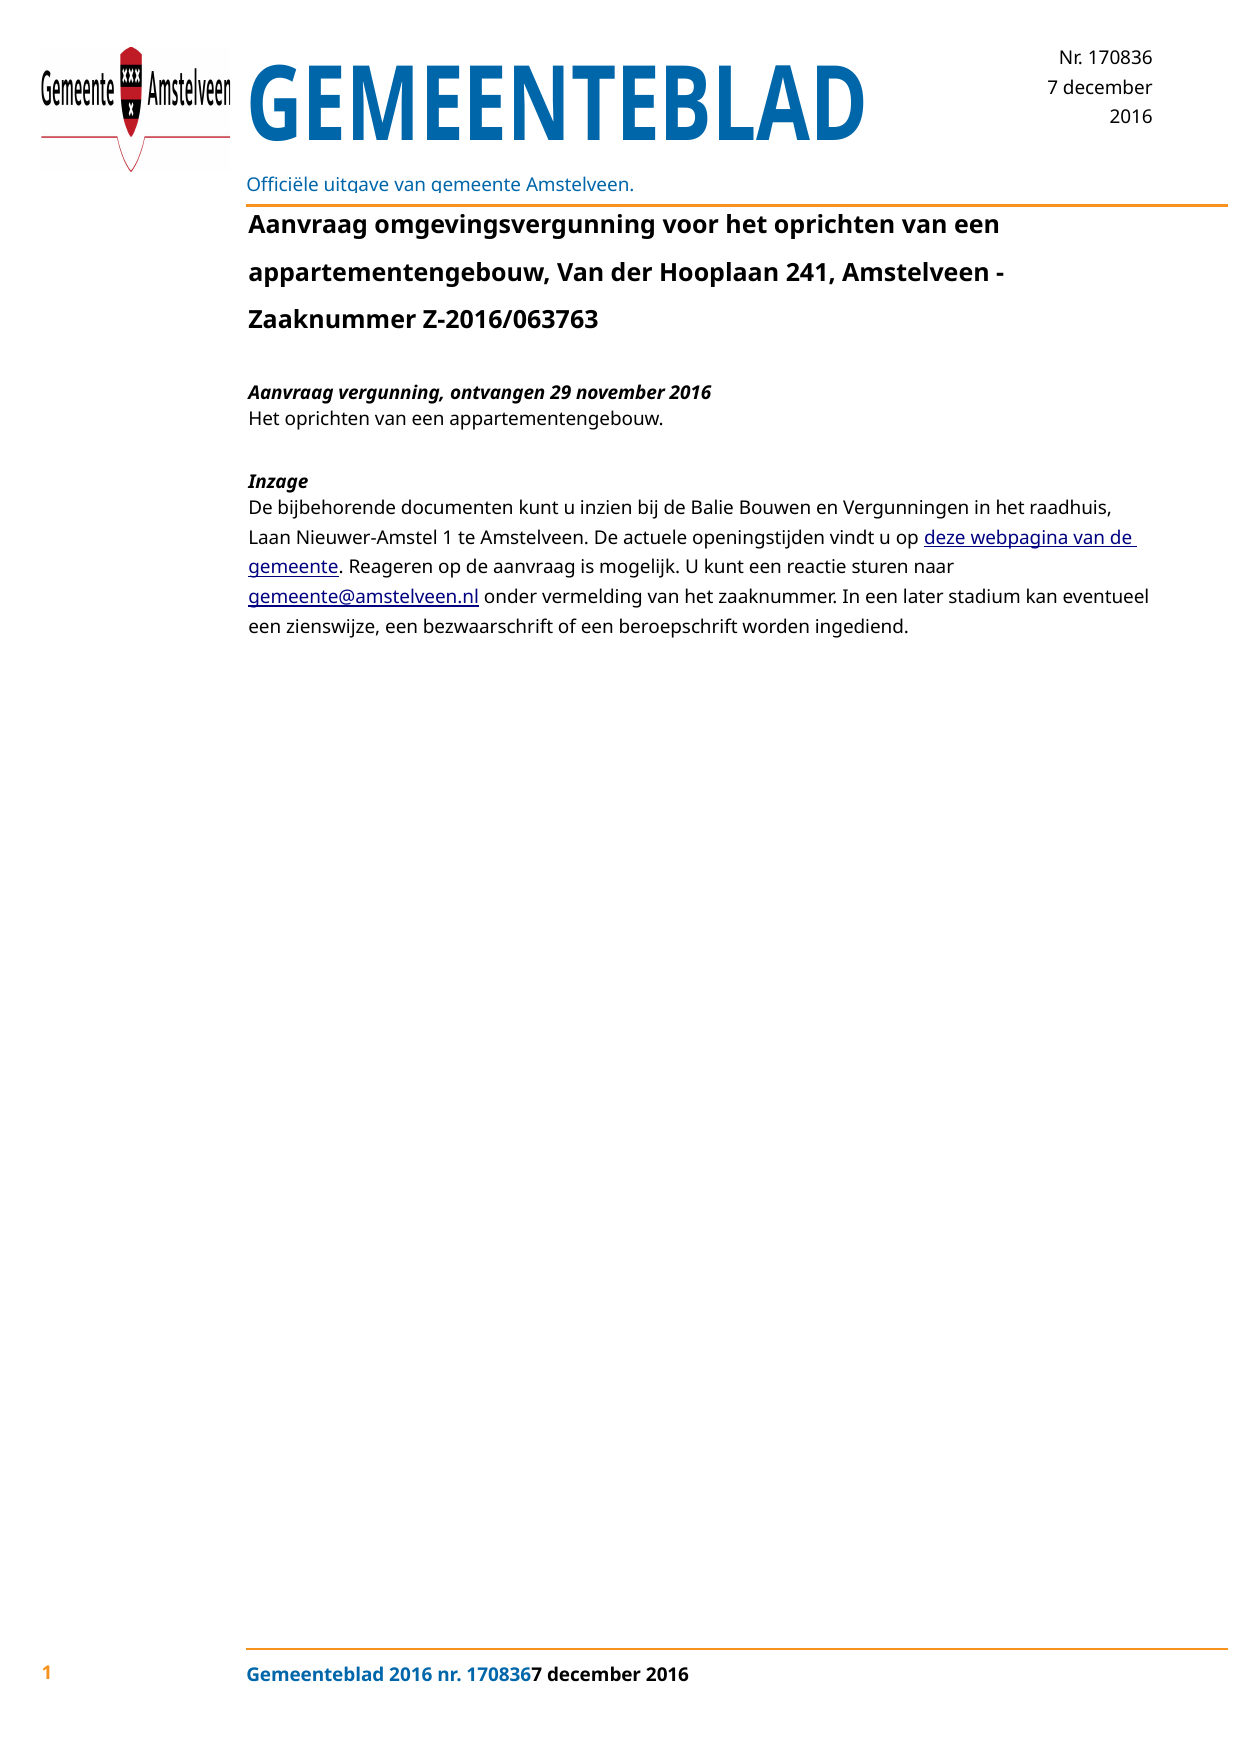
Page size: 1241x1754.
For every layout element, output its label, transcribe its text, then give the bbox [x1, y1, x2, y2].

text De bijbehorende documenten kunt u inzien bij de Balie Bouwen en Vergunningen in het raadhuis, Laan Nieuwer-Amstel 1 te Amstelveen. De actuele openingstijden vindt u op deze webpagina van de gemeente. Reageren op de aanvraag is mogelijk. U kunt een reactie sturen naar gemeente@amstelveen.nl onder vermelding van het zaaknummer. In een later stadium kan eventueel een zienswijze, een bezwaarschrift of een beroepschrift worden ingediend. [248, 494, 1152, 638]
picture [41, 47, 231, 172]
text Aanvraag omgevingsvergunning voor het oprichten van een appartementengebouw, Van der Hooplaan 241, Amstelveen - Zaaknummer Z-2016/063763 [248, 207, 1152, 336]
text Inzage [248, 469, 1152, 494]
text Aanvraag vergunning, ontvangen 29 november 2016 [248, 379, 1152, 405]
text Het oprichten van een appartementengebouw. [248, 405, 1152, 431]
